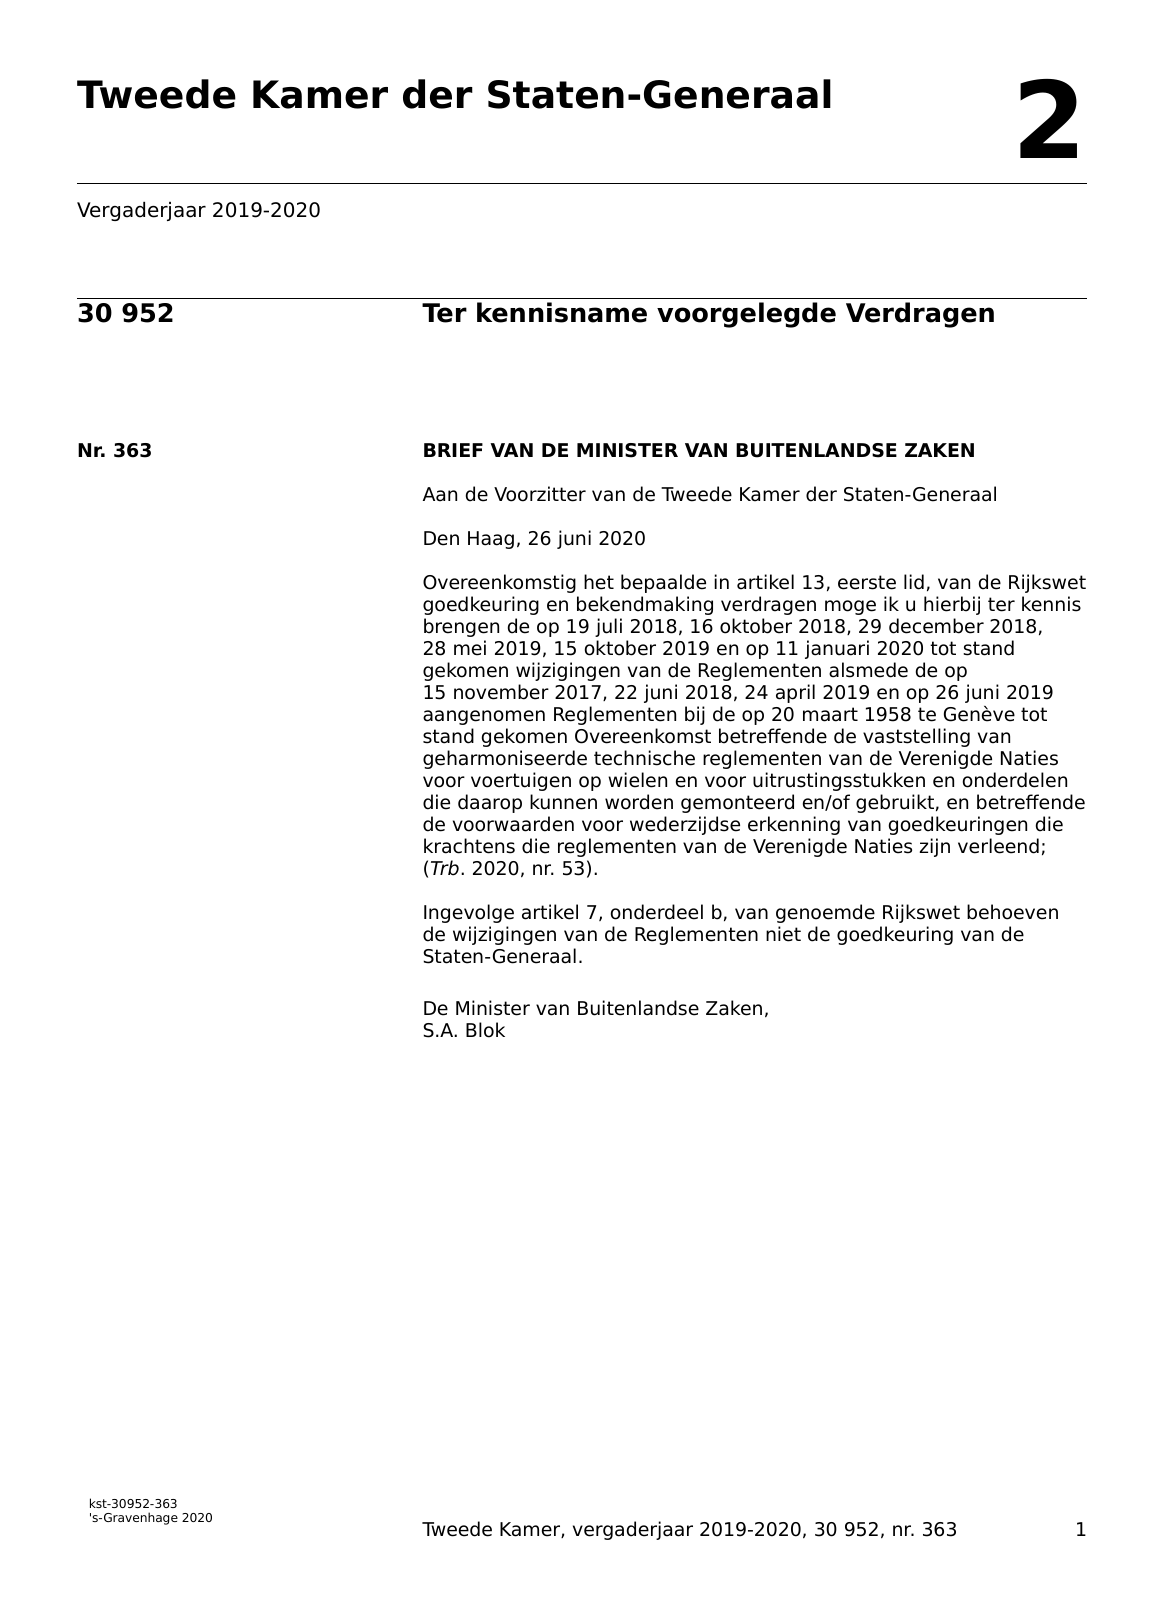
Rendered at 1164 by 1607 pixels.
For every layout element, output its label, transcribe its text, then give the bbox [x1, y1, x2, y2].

text Ingevolge artikel 7, onderdeel b, van genoemde Rijkswet behoeven de wijzigingen van de Reglementen niet de goedkeuring van de Staten-Generaal. [422, 902, 1087, 968]
subtitle 30 952 Ter kennisname voorgelegde Verdragen [77, 299, 1087, 329]
table_header Tweede Kamer der Staten-Generaal [77, 59, 886, 183]
text De Minister van Buitenlandse Zaken, S.A. Blok [422, 998, 1087, 1042]
text 's-Gravenhage 2020 [88, 1511, 323, 1525]
text Overeenkomstig het bepaalde in artikel 13, eerste lid, van de Rijkswet goedkeuring en bekendmaking verdragen moge ik u hierbij ter kennis brengen de op 19 juli 2018, 16 oktober 2018, 29 december 2018, 28 mei 2019, 15 oktober 2019 en op 11 januari 2020 tot stand gekomen wijzigingen van de Reglementen alsmede de op 15 november 2017, 22 juni 2018, 24 april 2019 en op 26 juni 2019 aangenomen Reglementen bij de op 20 maart 1958 te Genève tot stand gekomen Overeenkomst betreffende de vaststelling van geharmoniseerde technische reglementen van de Verenigde Naties voor voertuigen op wielen en voor uitrustingsstukken en onderdelen die daarop kunnen worden gemonteerd en/of gebruikt, en betreffende de voorwaarden voor wederzijdse erkenning van goedkeuringen die krachtens die reglementen van de Verenigde Naties zijn verleend; (Trb. 2020, nr. 53). [422, 572, 1087, 880]
text kst-30952-363 [88, 1497, 323, 1511]
subtitle Nr. 363 BRIEF VAN DE MINISTER VAN BUITENLANDSE ZAKEN [77, 440, 1087, 462]
table_cell Vergaderjaar 2019-2020 [77, 184, 1087, 298]
text Aan de Voorzitter van de Tweede Kamer der Staten-Generaal [422, 484, 1087, 506]
text Den Haag, 26 juni 2020 [422, 528, 1087, 550]
table_header 2 [886, 59, 1087, 183]
